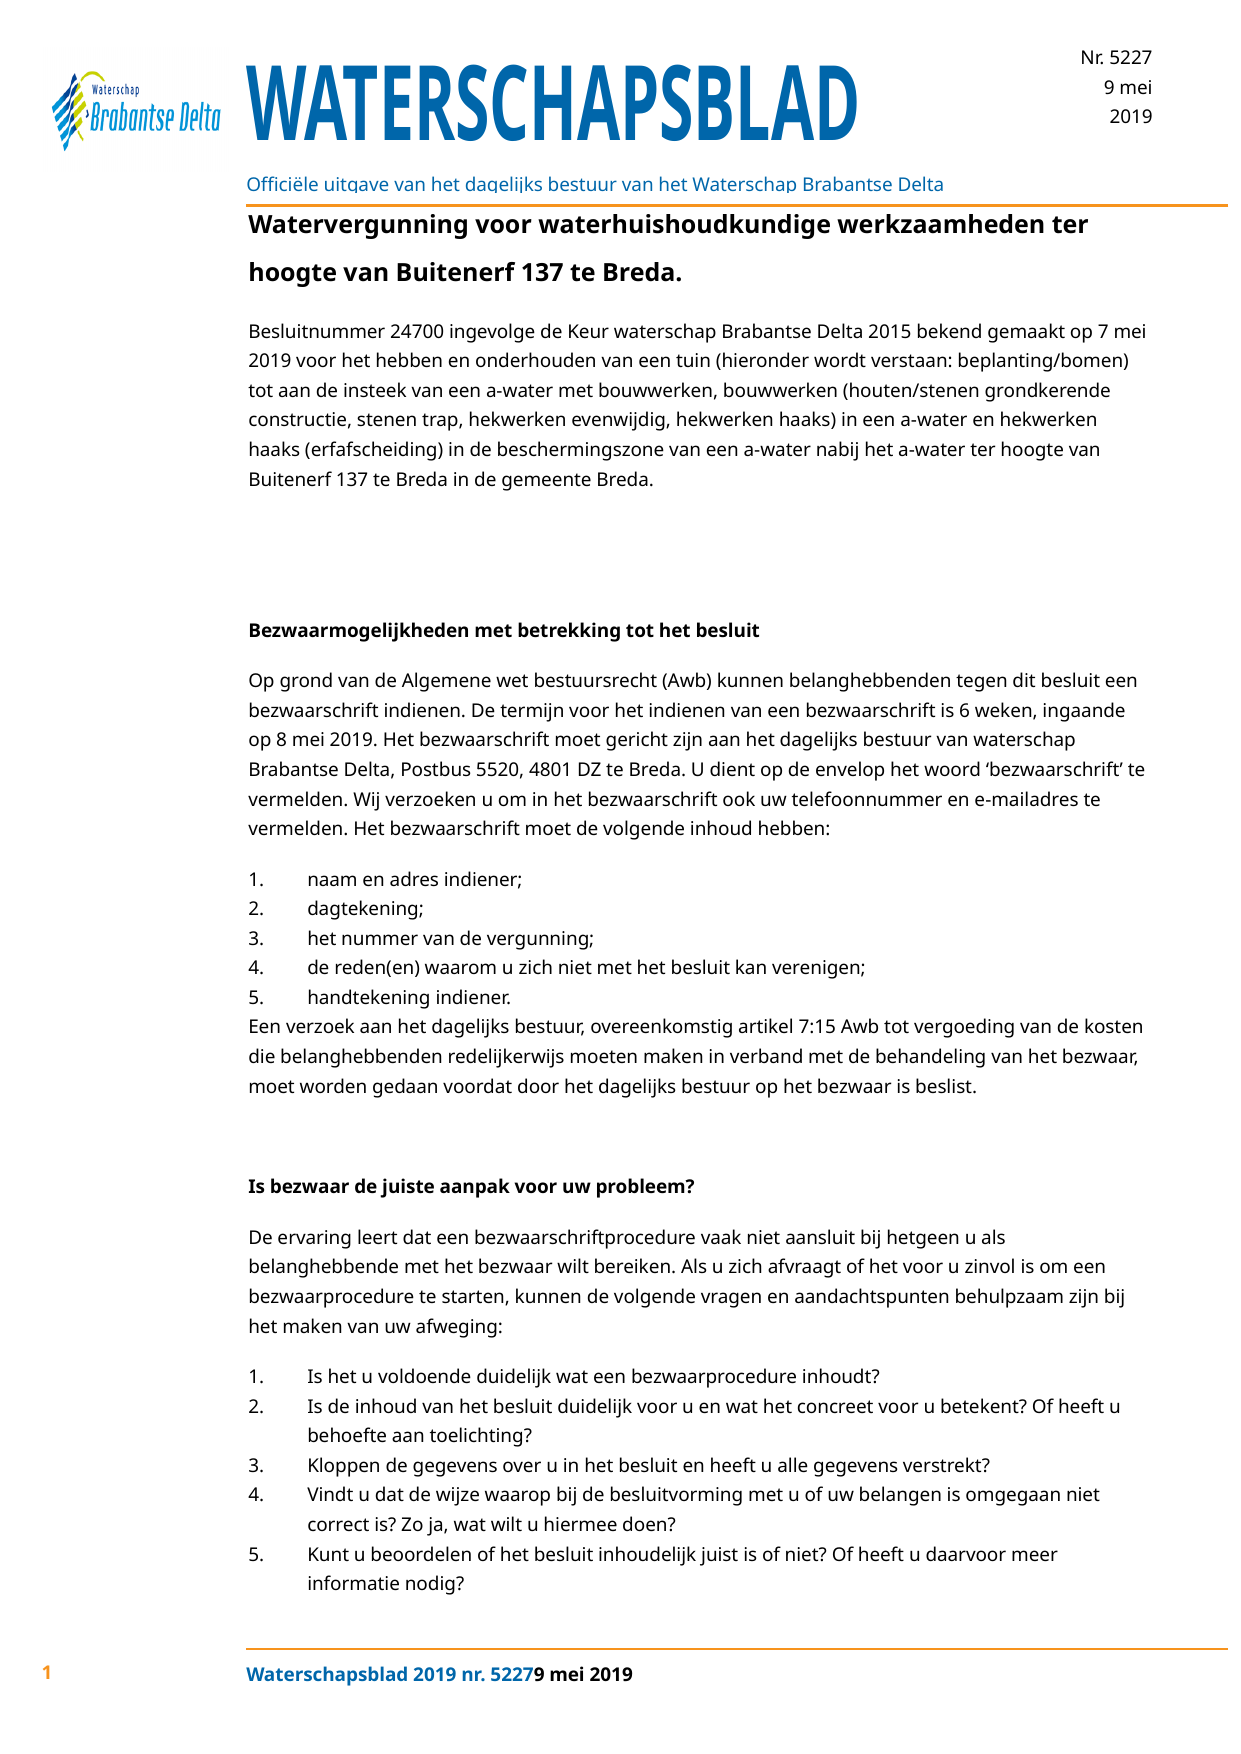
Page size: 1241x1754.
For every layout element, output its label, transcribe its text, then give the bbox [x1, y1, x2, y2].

list dagtekening; [248, 895, 1152, 921]
text Op grond van de Algemene wet bestuursrecht (Awb) kunnen belanghebbenden tegen dit besluit een bezwaarschrift indienen. De termijn voor het indienen van een bezwaarschrift is 6 weken, ingaande op 8 mei 2019. Het bezwaarschrift moet gericht zijn aan het dagelijks bestuur van waterschap Brabantse Delta, Postbus 5520, 4801 DZ te Breda. U dient op de envelop het woord ‘bezwaarschrift’ te vermelden. Wij verzoeken u om in het bezwaarschrift ook uw telefoonnummer en e‑mailadres te vermelden. Het bezwaarschrift moet de volgende inhoud hebben: [248, 667, 1152, 841]
text Een verzoek aan het dagelijks bestuur, overeenkomstig artikel 7:15 Awb tot vergoeding van de kosten die belanghebbenden redelijkerwijs moeten maken in verband met de behandeling van het bezwaar, moet worden gedaan voordat door het dagelijks bestuur op het bezwaar is beslist. [248, 1014, 1152, 1099]
list het nummer van de vergunning; [248, 925, 1152, 951]
text Besluitnummer 24700 ingevolge de Keur waterschap Brabantse Delta 2015 bekend gemaakt op 7 mei 2019 voor het hebben en onderhouden van een tuin (hieronder wordt verstaan: beplanting/bomen) tot aan de insteek van een a-water met bouwwerken, bouwwerken (houten/stenen grondkerende constructie, stenen trap, hekwerken evenwijdig, hekwerken haaks) in een a-water en hekwerken haaks (erfafscheiding) in de beschermingszone van een a-water nabij het a-water ter hoogte van Buitenerf 137 te Breda in de gemeente Breda. [248, 318, 1152, 492]
list handtekening indiener. [248, 984, 1152, 1010]
list Is het u voldoende duidelijk wat een bezwaarprocedure inhoudt? [248, 1363, 1152, 1389]
list Kloppen de gegevens over u in het besluit en heeft u alle gegevens verstrekt? [248, 1452, 1152, 1478]
list Kunt u beoordelen of het besluit inhoudelijk juist is of niet? Of heeft u daarvoor meer informatie nodig? [248, 1541, 1152, 1596]
list de reden(en) waarom u zich niet met het besluit kan verenigen; [248, 954, 1152, 980]
list Vindt u dat de wijze waarop bij de besluitvorming met u of uw belangen is omgegaan niet correct is? Zo ja, wat wilt u hiermee doen? [248, 1482, 1152, 1537]
text Bezwaarmogelijkheden met betrekking tot het besluit [248, 617, 1152, 643]
text Watervergunning voor waterhuishoudkundige werkzaamheden ter hoogte van Buitenerf 137 te Breda. [248, 207, 1152, 288]
list Is de inhoud van het besluit duidelijk voor u en wat het concreet voor u betekent? Of heeft u behoefte aan toelichting? [248, 1393, 1152, 1448]
picture [41, 47, 231, 172]
list naam en adres indiener; [248, 866, 1152, 892]
text Is bezwaar de juiste aanpak voor uw probleem? [248, 1174, 1152, 1199]
text De ervaring leert dat een bezwaarschriftprocedure vaak niet aansluit bij hetgeen u als belanghebbende met het bezwaar wilt bereiken. Als u zich afvraagt of het voor u zinvol is om een bezwaarprocedure te starten, kunnen de volgende vragen en aandachtspunten behulpzaam zijn bij het maken van uw afweging: [248, 1224, 1152, 1339]
